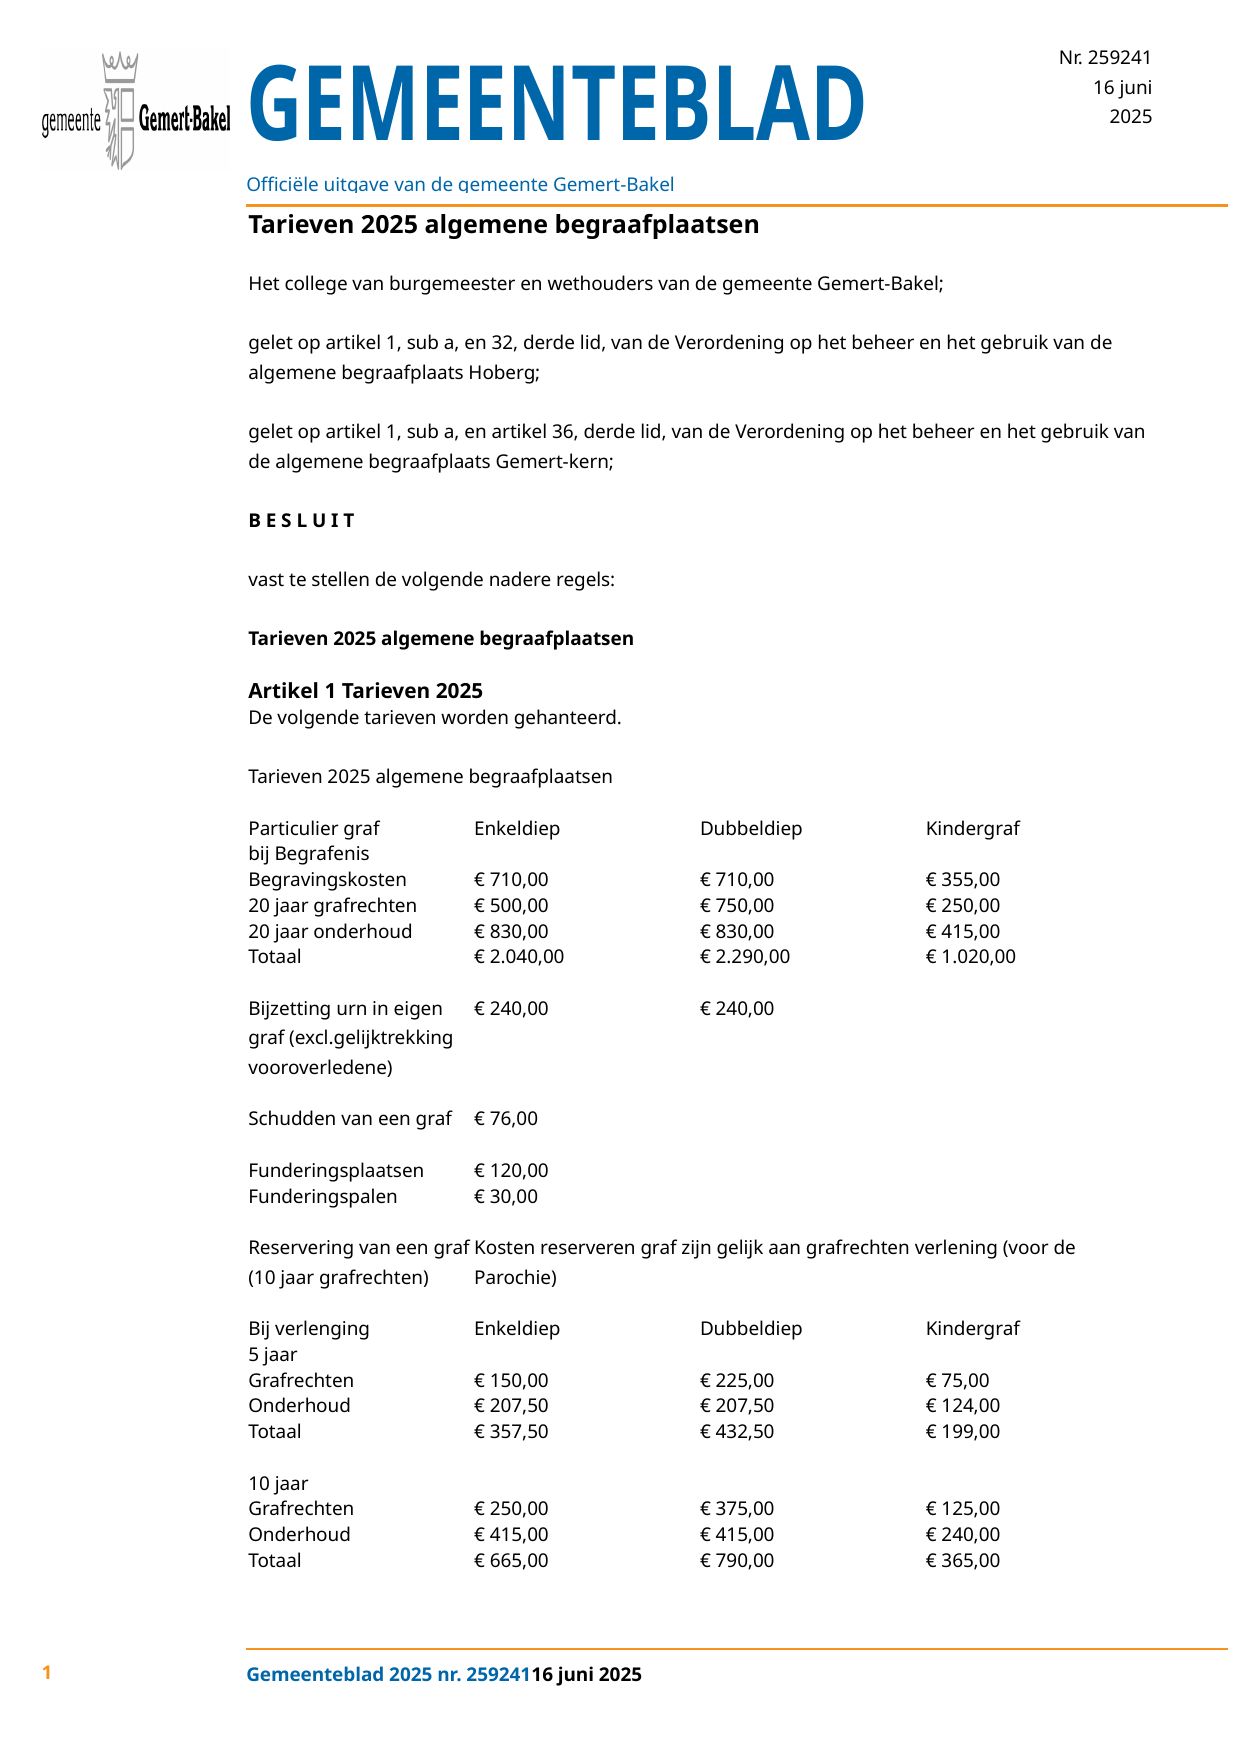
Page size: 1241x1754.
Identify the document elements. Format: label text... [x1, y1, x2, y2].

table_cell Grafrechten [248, 1367, 474, 1392]
table_cell [926, 1573, 1152, 1598]
table_cell € 250,00 [926, 892, 1152, 918]
table_cell € 432,50 [700, 1418, 926, 1444]
table_cell Particulier graf [248, 815, 474, 841]
table_cell € 830,00 [474, 918, 700, 943]
table_cell € 365,00 [926, 1547, 1152, 1573]
table_cell € 415,00 [700, 1521, 926, 1547]
table_cell [700, 1157, 926, 1183]
table_cell [700, 1106, 926, 1131]
table_cell [700, 969, 926, 995]
table_cell Onderhoud [248, 1521, 474, 1547]
table_cell Dubbeldiep [700, 1315, 926, 1341]
table_cell € 120,00 [474, 1157, 700, 1183]
table_cell € 750,00 [700, 892, 926, 918]
table_cell [926, 995, 1152, 1080]
picture [41, 47, 231, 172]
table_cell [248, 969, 474, 995]
table_cell [248, 1444, 474, 1470]
table_cell Totaal [248, 944, 474, 969]
table_cell 20 jaar onderhoud [248, 918, 474, 943]
table_cell [700, 1470, 926, 1495]
table_header Tarieven 2025 algemene begraafplaatsen [248, 764, 1152, 789]
table_cell € 375,00 [700, 1495, 926, 1521]
table_cell [248, 1290, 474, 1315]
table_cell [700, 1290, 926, 1315]
table_cell € 830,00 [700, 918, 926, 943]
table_cell Bijzetting urn in eigen graf (excl.gelijktrekking vooroverledene) [248, 995, 474, 1080]
table_cell € 2.040,00 [474, 944, 700, 969]
table_cell [926, 841, 1152, 866]
table_cell € 150,00 [474, 1367, 700, 1392]
table_cell Schudden van een graf [248, 1106, 474, 1131]
table_cell [926, 1209, 1152, 1234]
table_cell [700, 1444, 926, 1470]
table_cell [926, 1157, 1152, 1183]
table_cell [474, 969, 700, 995]
table_cell bij Begrafenis [248, 841, 474, 866]
table_cell Kindergraf [926, 1315, 1152, 1341]
table_cell [926, 1444, 1152, 1470]
table_cell [700, 789, 926, 815]
table_cell € 75,00 [926, 1367, 1152, 1392]
table_cell [248, 1131, 474, 1157]
table_cell [926, 1183, 1152, 1208]
table_cell Reservering van een graf (10 jaar grafrechten) [248, 1234, 474, 1289]
text Tarieven 2025 algemene begraafplaatsen [248, 207, 1152, 241]
table_cell Funderingspalen [248, 1183, 474, 1208]
table_cell Dubbeldiep [700, 815, 926, 841]
table_cell € 76,00 [474, 1106, 700, 1131]
text Tarieven 2025 algemene begraafplaatsen [248, 625, 1152, 651]
text Het college van burgemeester en wethouders van de gemeente Gemert-Bakel; [248, 270, 1152, 296]
table_cell € 240,00 [474, 995, 700, 1080]
table_cell € 240,00 [926, 1521, 1152, 1547]
table_cell [248, 1080, 474, 1106]
table_cell [700, 1209, 926, 1234]
table_cell [474, 1209, 700, 1234]
table_cell € 225,00 [700, 1367, 926, 1392]
table_cell Kosten reserveren graf zijn gelijk aan grafrechten verlening (voor de Parochie) [474, 1234, 1152, 1289]
table_cell [474, 1341, 700, 1367]
table_cell [926, 789, 1152, 815]
table_cell [474, 1573, 700, 1598]
table_cell [700, 1080, 926, 1106]
table_cell € 790,00 [700, 1547, 926, 1573]
table_cell 10 jaar [248, 1470, 474, 1495]
table_cell € 415,00 [474, 1521, 700, 1547]
table_cell 20 jaar grafrechten [248, 892, 474, 918]
text De volgende tarieven worden gehanteerd. [248, 704, 1152, 730]
table_cell € 1.020,00 [926, 944, 1152, 969]
text Artikel 1 Tarieven 2025 [248, 676, 1152, 704]
table_cell [926, 1290, 1152, 1315]
table_cell € 355,00 [926, 866, 1152, 892]
table_cell [926, 1106, 1152, 1131]
table_cell [700, 1183, 926, 1208]
table_cell € 240,00 [700, 995, 926, 1080]
table_cell Funderingsplaatsen [248, 1157, 474, 1183]
table_cell Enkeldiep [474, 815, 700, 841]
table_cell Grafrechten [248, 1495, 474, 1521]
table_cell € 250,00 [474, 1495, 700, 1521]
table_cell [248, 1573, 474, 1598]
table_cell € 2.290,00 [700, 944, 926, 969]
table_cell [926, 969, 1152, 995]
table_cell [474, 1470, 700, 1495]
table_cell Onderhoud [248, 1393, 474, 1418]
table_cell € 124,00 [926, 1393, 1152, 1418]
table_cell [474, 1290, 700, 1315]
table_cell € 665,00 [474, 1547, 700, 1573]
text B E S L U I T [248, 507, 1152, 533]
table_cell [474, 841, 700, 866]
table_cell [926, 1341, 1152, 1367]
table_cell [474, 789, 700, 815]
table_cell Begravingskosten [248, 866, 474, 892]
table_cell [700, 841, 926, 866]
table_cell 5 jaar [248, 1341, 474, 1367]
table_cell [700, 1131, 926, 1157]
table_cell [926, 1470, 1152, 1495]
table_cell Bij verlenging [248, 1315, 474, 1341]
text gelet op artikel 1, sub a, en artikel 36, derde lid, van de Verordening op het beheer en het gebruik van de algemene begraafplaats Gemert-kern; [248, 418, 1152, 473]
table_cell € 30,00 [474, 1183, 700, 1208]
table_cell [474, 1444, 700, 1470]
text gelet op artikel 1, sub a, en 32, derde lid, van de Verordening op het beheer en het gebruik van de algemene begraafplaats Hoberg; [248, 329, 1152, 385]
table_cell [700, 1341, 926, 1367]
table_cell Enkeldiep [474, 1315, 700, 1341]
table_cell [700, 1573, 926, 1598]
table_cell € 710,00 [700, 866, 926, 892]
table_cell € 199,00 [926, 1418, 1152, 1444]
table_cell [248, 789, 474, 815]
table_cell [248, 1209, 474, 1234]
table_cell € 125,00 [926, 1495, 1152, 1521]
text vast te stellen de volgende nadere regels: [248, 566, 1152, 592]
table_cell Kindergraf [926, 815, 1152, 841]
table_cell [926, 1131, 1152, 1157]
table_cell € 710,00 [474, 866, 700, 892]
table_cell [926, 1080, 1152, 1106]
table_cell € 207,50 [700, 1393, 926, 1418]
table_cell € 415,00 [926, 918, 1152, 943]
table_cell € 357,50 [474, 1418, 700, 1444]
table_cell [474, 1080, 700, 1106]
table_cell € 500,00 [474, 892, 700, 918]
table_cell [474, 1131, 700, 1157]
table_cell Totaal [248, 1418, 474, 1444]
table_cell Totaal [248, 1547, 474, 1573]
table_cell € 207,50 [474, 1393, 700, 1418]
